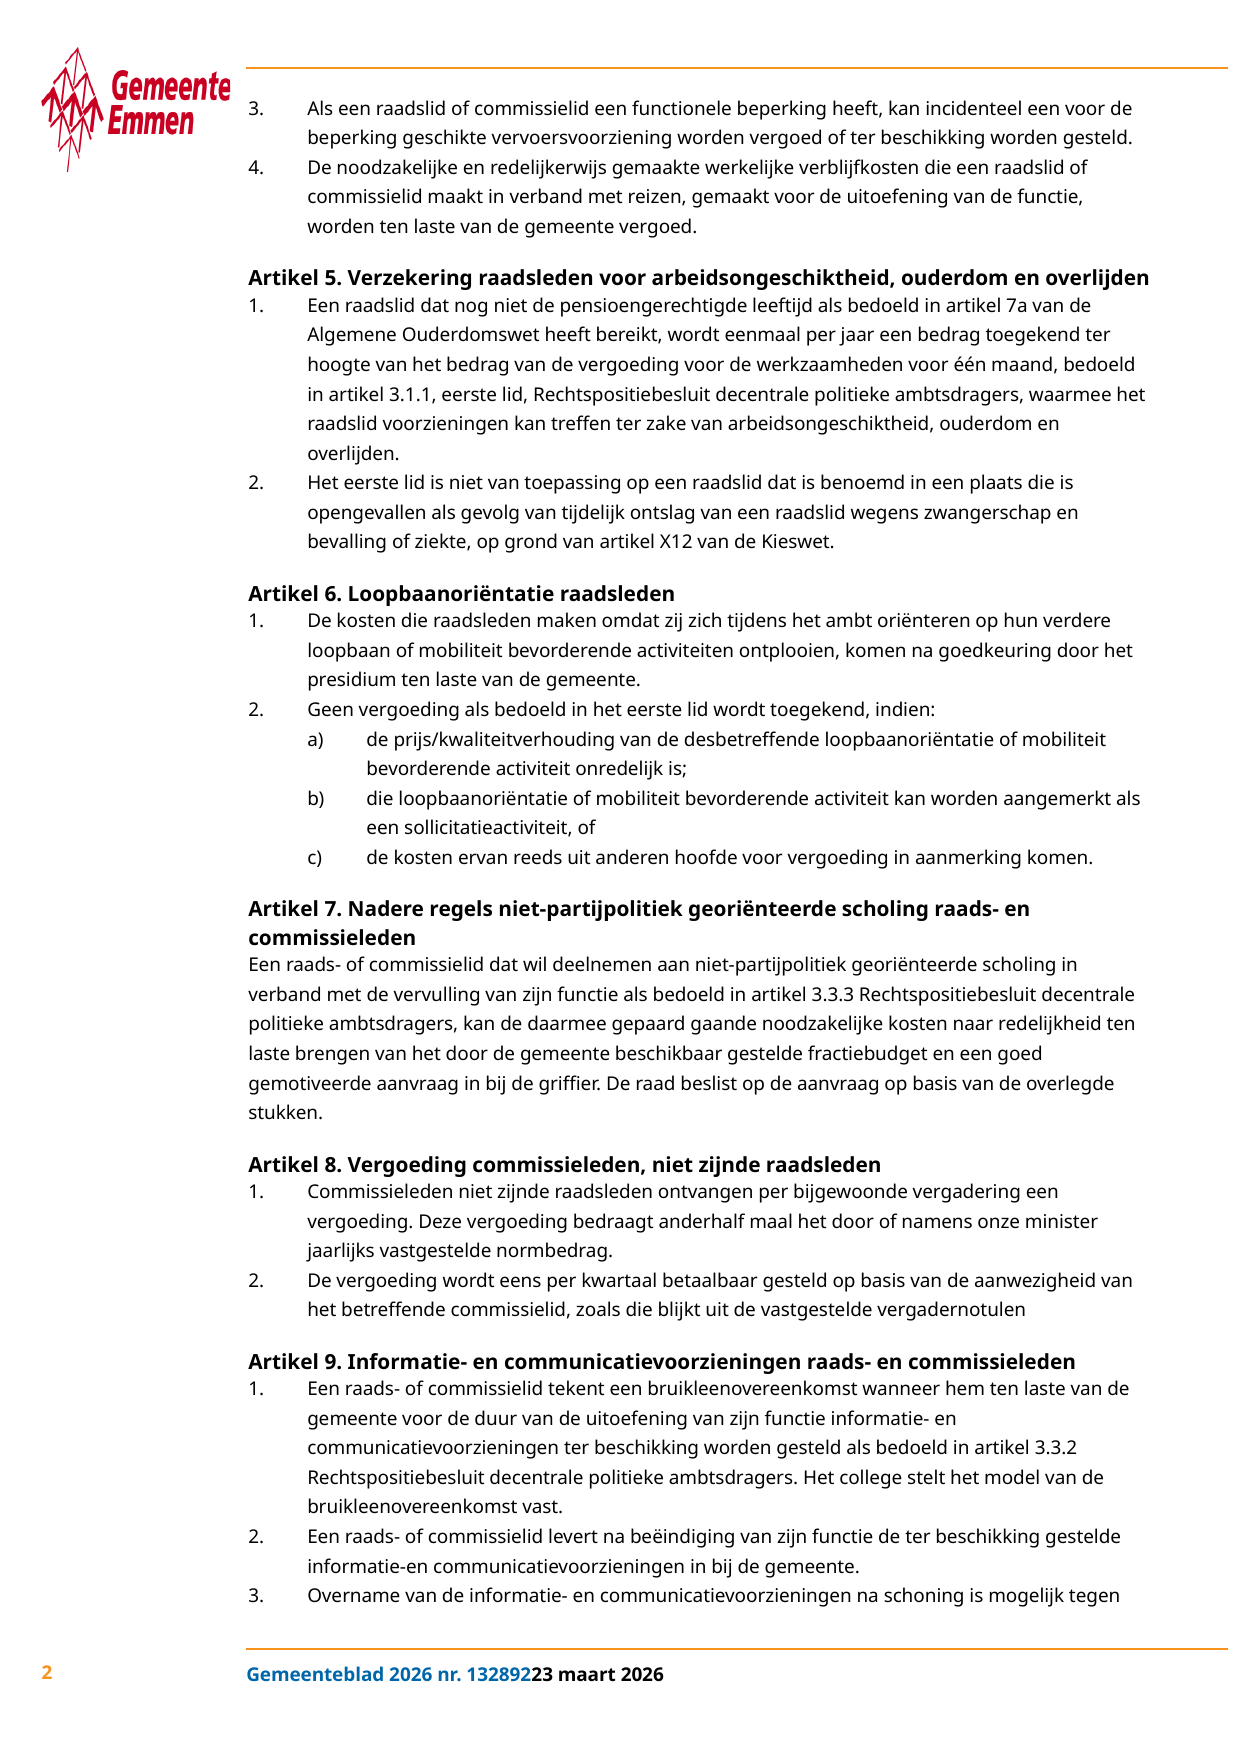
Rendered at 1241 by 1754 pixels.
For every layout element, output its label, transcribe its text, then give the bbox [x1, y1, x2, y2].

list De noodzakelijke en redelijkerwijs gemaakte werkelijke verblijfkosten die een raadslid of commissielid maakt in verband met reizen, gemaakt voor de uitoefening van de functie, worden ten laste van de gemeente vergoed. [248, 154, 1152, 239]
list Geen vergoeding als bedoeld in het eerste lid wordt toegekend, indien: [248, 696, 1152, 722]
list Als een raadslid of commissielid een functionele beperking heeft, kan incidenteel een voor de beperking geschikte vervoersvoorziening worden vergoed of ter beschikking worden gesteld. [248, 95, 1152, 150]
list Commissieleden niet zijnde raadsleden ontvangen per bijgewoonde vergadering een vergoeding. Deze vergoeding bedraagt anderhalf maal het door of namens onze minister jaarlijks vastgestelde normbedrag. [248, 1178, 1152, 1263]
text Artikel 5. Verzekering raadsleden voor arbeidsongeschiktheid, ouderdom en overlijden [248, 263, 1152, 292]
text Een raads- of commissielid dat wil deelnemen aan niet-partijpolitiek georiënteerde scholing in verband met de vervulling van zijn functie als bedoeld in artikel 3.3.3 Rechtspositiebesluit decentrale politieke ambtsdragers, kan de daarmee gepaard gaande noodzakelijke kosten naar redelijkheid ten laste brengen van het door de gemeente beschikbaar gestelde fractiebudget en een goed gemotiveerde aanvraag in bij de griffier. De raad beslist op de aanvraag op basis van de overlegde stukken. [248, 951, 1152, 1125]
list die loopbaanoriëntatie of mobiliteit bevorderende activiteit kan worden aangemerkt als een sollicitatieactiviteit, of [307, 785, 1152, 840]
text Artikel 8. Vergoeding commissieleden, niet zijnde raadsleden [248, 1150, 1152, 1178]
text Artikel 6. Loopbaanoriëntatie raadsleden [248, 579, 1152, 607]
list Een raads- of commissielid tekent een bruikleenovereenkomst wanneer hem ten laste van de gemeente voor de duur van de uitoefening van zijn functie informatie- en communicatievoorzieningen ter beschikking worden gesteld als bedoeld in artikel 3.3.2 Rechtspositiebesluit decentrale politieke ambtsdragers. Het college stelt het model van de bruikleenovereenkomst vast. [248, 1375, 1152, 1519]
list Het eerste lid is niet van toepassing op een raadslid dat is benoemd in een plaats die is opengevallen als gevolg van tijdelijk ontslag van een raadslid wegens zwangerschap en bevalling of ziekte, op grond van artikel X12 van de Kieswet. [248, 469, 1152, 554]
list Een raadslid dat nog niet de pensioengerechtigde leeftijd als bedoeld in artikel 7a van de Algemene Ouderdomswet heeft bereikt, wordt eenmaal per jaar een bedrag toegekend ter hoogte van het bedrag van de vergoeding voor de werkzaamheden voor één maand, bedoeld in artikel 3.1.1, eerste lid, Rechtspositiebesluit decentrale politieke ambtsdragers, waarmee het raadslid voorzieningen kan treffen ter zake van arbeidsongeschiktheid, ouderdom en overlijden. [248, 292, 1152, 466]
list De vergoeding wordt eens per kwartaal betaalbaar gesteld op basis van de aanwezigheid van het betreffende commissielid, zoals die blijkt uit de vastgestelde vergadernotulen [248, 1267, 1152, 1322]
text Artikel 7. Nadere regels niet-partijpolitiek georiënteerde scholing raads- en commissieleden [248, 894, 1152, 951]
list De kosten die raadsleden maken omdat zij zich tijdens het ambt oriënteren op hun verdere loopbaan of mobiliteit bevorderende activiteiten ontplooien, komen na goedkeuring door het presidium ten laste van de gemeente. [248, 607, 1152, 692]
picture [41, 47, 231, 172]
list de prijs/kwaliteitverhouding van de desbetreffende loopbaanoriëntatie of mobiliteit bevorderende activiteit onredelijk is; [307, 726, 1152, 781]
text Artikel 9. Informatie- en communicatievoorzieningen raads- en commissieleden [248, 1347, 1152, 1375]
list Overname van de informatie- en communicatievoorzieningen na schoning is mogelijk tegen [248, 1582, 1152, 1608]
list de kosten ervan reeds uit anderen hoofde voor vergoeding in aanmerking komen. [307, 844, 1152, 870]
list Een raads- of commissielid levert na beëindiging van zijn functie de ter beschikking gestelde informatie-en communicatievoorzieningen in bij de gemeente. [248, 1523, 1152, 1579]
